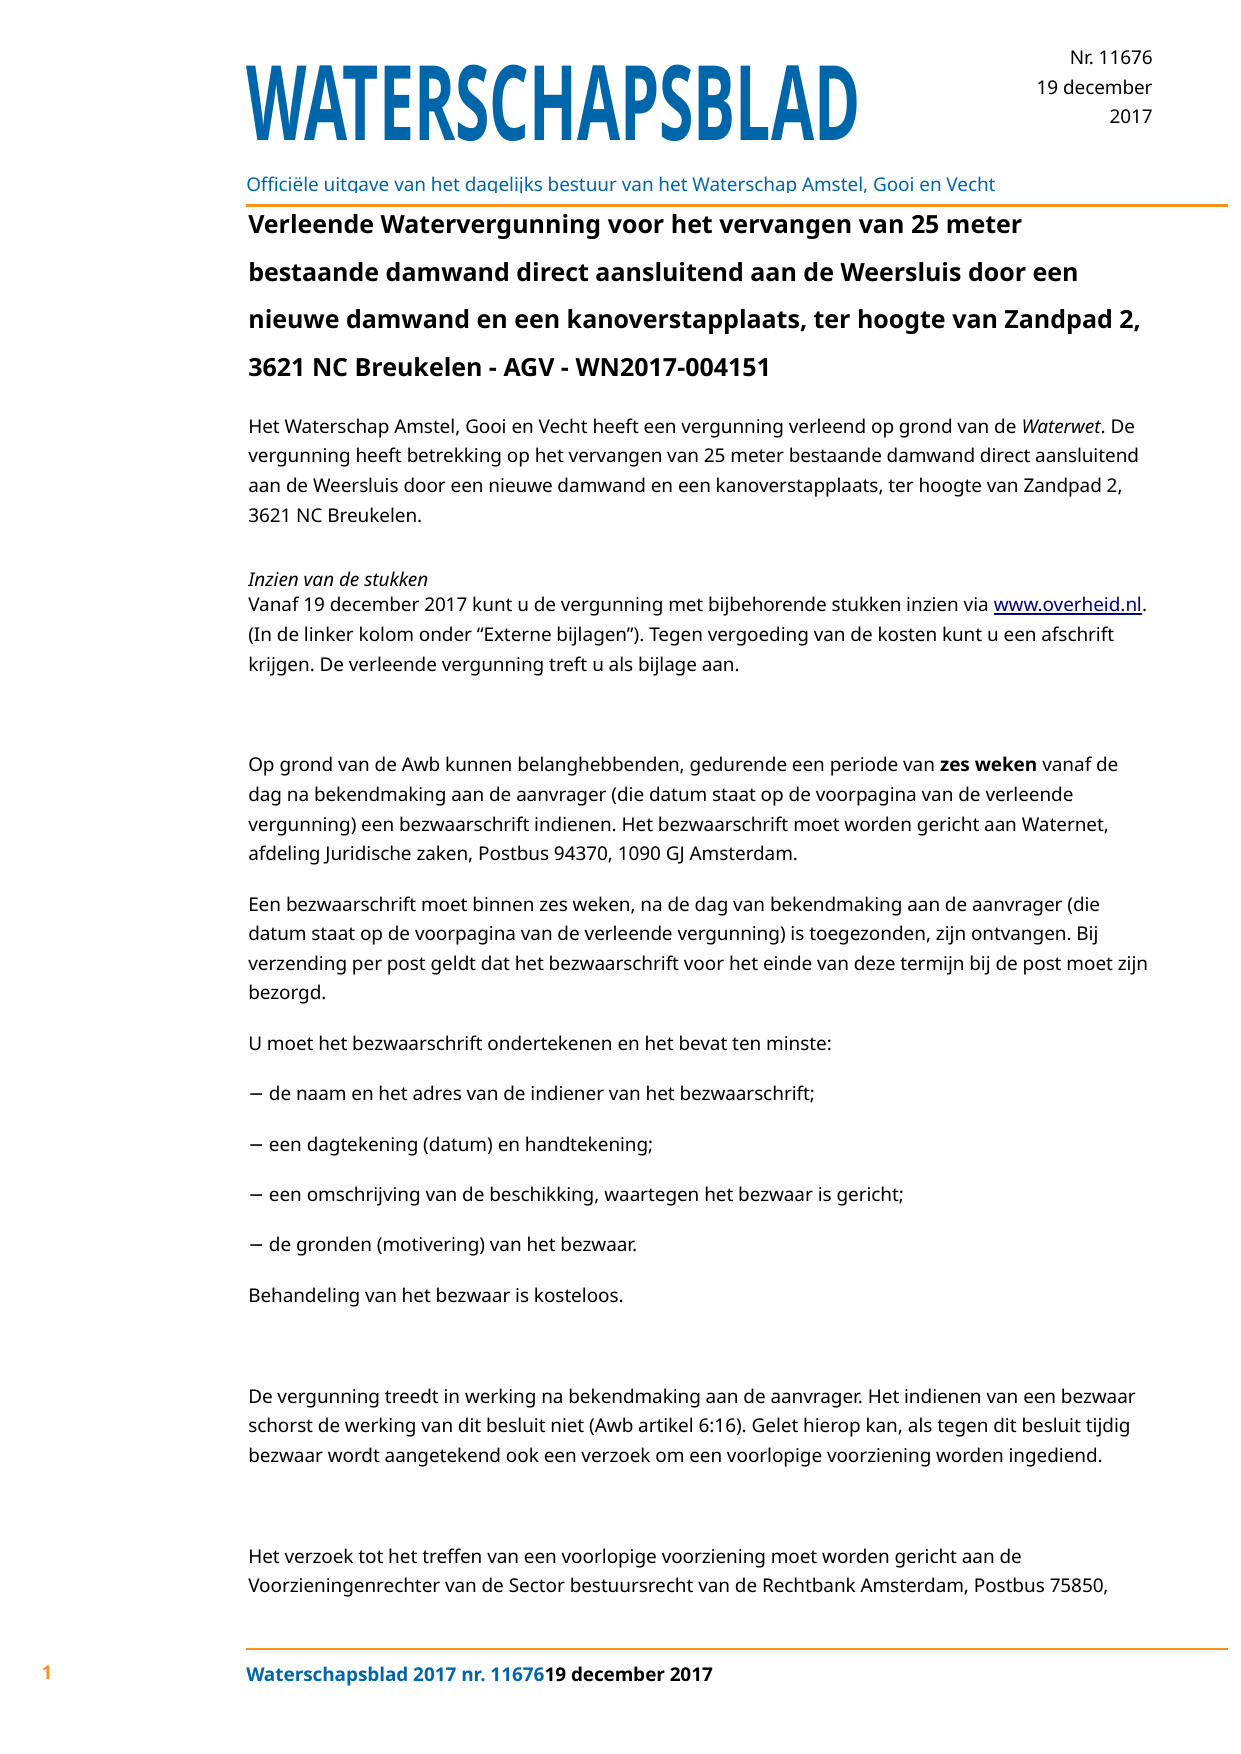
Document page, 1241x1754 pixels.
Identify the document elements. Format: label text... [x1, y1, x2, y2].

text U moet het bezwaarschrift ondertekenen en het bevat ten minste: [248, 1030, 1152, 1056]
text Verleende Watervergunning voor het vervangen van 25 meter bestaande damwand direct aansluitend aan de Weersluis door een nieuwe damwand en een kanoverstapplaats, ter hoogte van Zandpad 2, 3621 NC Breukelen - AGV - WN2017-004151 [248, 207, 1152, 384]
text Vanaf 19 december 2017 kunt u de vergunning met bijbehorende stukken inzien via www.overheid.nl. (In de linker kolom onder “Externe bijlagen”). Tegen vergoeding van de kosten kunt u een afschrift krijgen. De verleende vergunning treft u als bijlage aan. [248, 592, 1152, 676]
text − de naam en het adres van de indiener van het bezwaarschrift; [248, 1080, 1152, 1106]
text − een dagtekening (datum) en handtekening; [248, 1131, 1152, 1156]
text Behandeling van het bezwaar is kosteloos. [248, 1282, 1152, 1308]
picture [41, 47, 231, 172]
text − een omschrijving van de beschikking, waartegen het bezwaar is gericht; [248, 1181, 1152, 1207]
text De vergunning treedt in werking na bekendmaking aan de aanvrager. Het indienen van een bezwaar schorst de werking van dit besluit niet (Awb artikel 6:16). Gelet hierop kan, als tegen dit besluit tijdig bezwaar wordt aangetekend ook een verzoek om een voorlopige voorziening worden ingediend. [248, 1383, 1152, 1468]
text − de gronden (motivering) van het bezwaar. [248, 1232, 1152, 1257]
text Een bezwaarschrift moet binnen zes weken, na de dag van bekendmaking aan de aanvrager (die datum staat op de voorpagina van de verleende vergunning) is toegezonden, zijn ontvangen. Bij verzending per post geldt dat het bezwaarschrift voor het einde van deze termijn bij de post moet zijn bezorgd. [248, 891, 1152, 1005]
text Inzien van de stukken [248, 566, 1152, 592]
text Het Waterschap Amstel, Gooi en Vecht heeft een vergunning verleend op grond van de Waterwet. De vergunning heeft betrekking op het vervangen van 25 meter bestaande damwand direct aansluitend aan de Weersluis door een nieuwe damwand en een kanoverstapplaats, ter hoogte van Zandpad 2, 3621 NC Breukelen. [248, 413, 1152, 528]
text Op grond van de Awb kunnen belanghebbenden, gedurende een periode van zes weken vanaf de dag na bekendmaking aan de aanvrager (die datum staat op de voorpagina van de verleende vergunning) een bezwaarschrift indienen. Het bezwaarschrift moet worden gericht aan Waternet, afdeling Juridische zaken, Postbus 94370, 1090 GJ Amsterdam. [248, 752, 1152, 866]
text Het verzoek tot het treffen van een voorlopige voorziening moet worden gericht aan de Voorzieningenrechter van de Sector bestuursrecht van de Rechtbank Amsterdam, Postbus 75850, [248, 1543, 1152, 1598]
